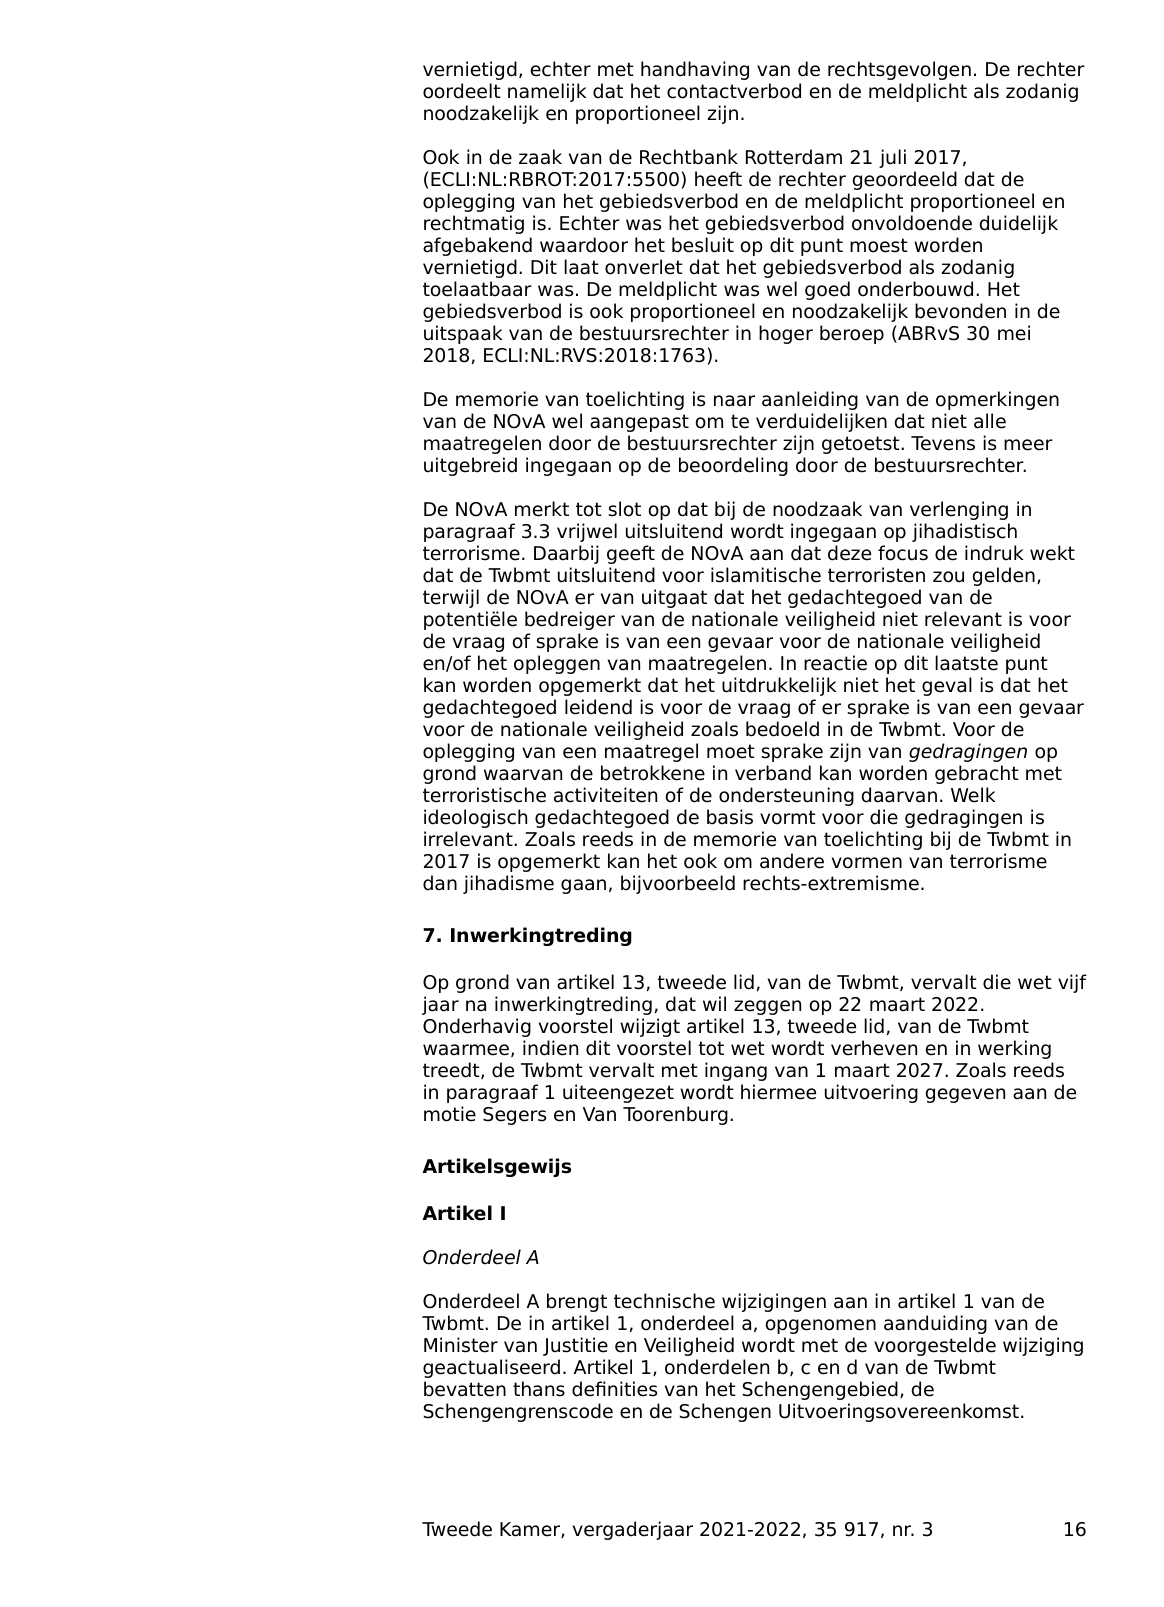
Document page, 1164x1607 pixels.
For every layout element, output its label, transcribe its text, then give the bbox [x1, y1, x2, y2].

text vernietigd, echter met handhaving van de rechtsgevolgen. De rechter oordeelt namelijk dat het contactverbod en de meldplicht als zodanig noodzakelijk en proportioneel zijn. [422, 59, 1087, 125]
subtitle Onderdeel A [422, 1247, 1087, 1269]
text Op grond van artikel 13, tweede lid, van de Twbmt, vervalt die wet vijf jaar na inwerkingtreding, dat wil zeggen op 22 maart 2022. Onderhavig voorstel wijzigt artikel 13, tweede lid, van de Twbmt waarmee, indien dit voorstel tot wet wordt verheven en in werking treedt, de Twbmt vervalt met ingang van 1 maart 2027. Zoals reeds in paragraaf 1 uiteengezet wordt hiermee uitvoering gegeven aan de motie Segers en Van Toorenburg. [422, 972, 1087, 1126]
text De NOvA merkt tot slot op dat bij de noodzaak van verlenging in paragraaf 3.3 vrijwel uitsluitend wordt ingegaan op jihadistisch terrorisme. Daarbij geeft de NOvA aan dat deze focus de indruk wekt dat de Twbmt uitsluitend voor islamitische terroristen zou gelden, terwijl de NOvA er van uitgaat dat het gedachtegoed van de potentiële bedreiger van de nationale veiligheid niet relevant is voor de vraag of sprake is van een gevaar voor de nationale veiligheid en/of het opleggen van maatregelen. In reactie op dit laatste punt kan worden opgemerkt dat het uitdrukkelijk niet het geval is dat het gedachtegoed leidend is voor de vraag of er sprake is van een gevaar voor de nationale veiligheid zoals bedoeld in de Twbmt. Voor de oplegging van een maatregel moet sprake zijn van gedragingen op grond waarvan de betrokkene in verband kan worden gebracht met terroristische activiteiten of de ondersteuning daarvan. Welk ideologisch gedachtegoed de basis vormt voor die gedragingen is irrelevant. Zoals reeds in de memorie van toelichting bij de Twbmt in 2017 is opgemerkt kan het ook om andere vormen van terrorisme dan jihadisme gaan, bijvoorbeeld rechts-extremisme. [422, 499, 1087, 895]
text Onderdeel A brengt technische wijzigingen aan in artikel 1 van de Twbmt. De in artikel 1, onderdeel a, opgenomen aanduiding van de Minister van Justitie en Veiligheid wordt met de voorgestelde wijziging geactualiseerd. Artikel 1, onderdelen b, c en d van de Twbmt bevatten thans definities van het Schengengebied, de Schengengrenscode en de Schengen Uitvoeringsovereenkomst. [422, 1291, 1087, 1423]
subtitle Artikel I [422, 1203, 1087, 1225]
text De memorie van toelichting is naar aanleiding van de opmerkingen van de NOvA wel aangepast om te verduidelijken dat niet alle maatregelen door de bestuursrechter zijn getoetst. Tevens is meer uitgebreid ingegaan op de beoordeling door de bestuursrechter. [422, 389, 1087, 477]
subtitle Artikelsgewijs [422, 1156, 1087, 1178]
subtitle 7. Inwerkingtreding [422, 925, 1087, 947]
text Ook in de zaak van de Rechtbank Rotterdam 21 juli 2017, (ECLI:NL:RBROT:2017:5500) heeft de rechter geoordeeld dat de oplegging van het gebiedsverbod en de meldplicht proportioneel en rechtmatig is. Echter was het gebiedsverbod onvoldoende duidelijk afgebakend waardoor het besluit op dit punt moest worden vernietigd. Dit laat onverlet dat het gebiedsverbod als zodanig toelaatbaar was. De meldplicht was wel goed onderbouwd. Het gebiedsverbod is ook proportioneel en noodzakelijk bevonden in de uitspaak van de bestuursrechter in hoger beroep (ABRvS 30 mei 2018, ECLI:NL:RVS:2018:1763). [422, 147, 1087, 367]
